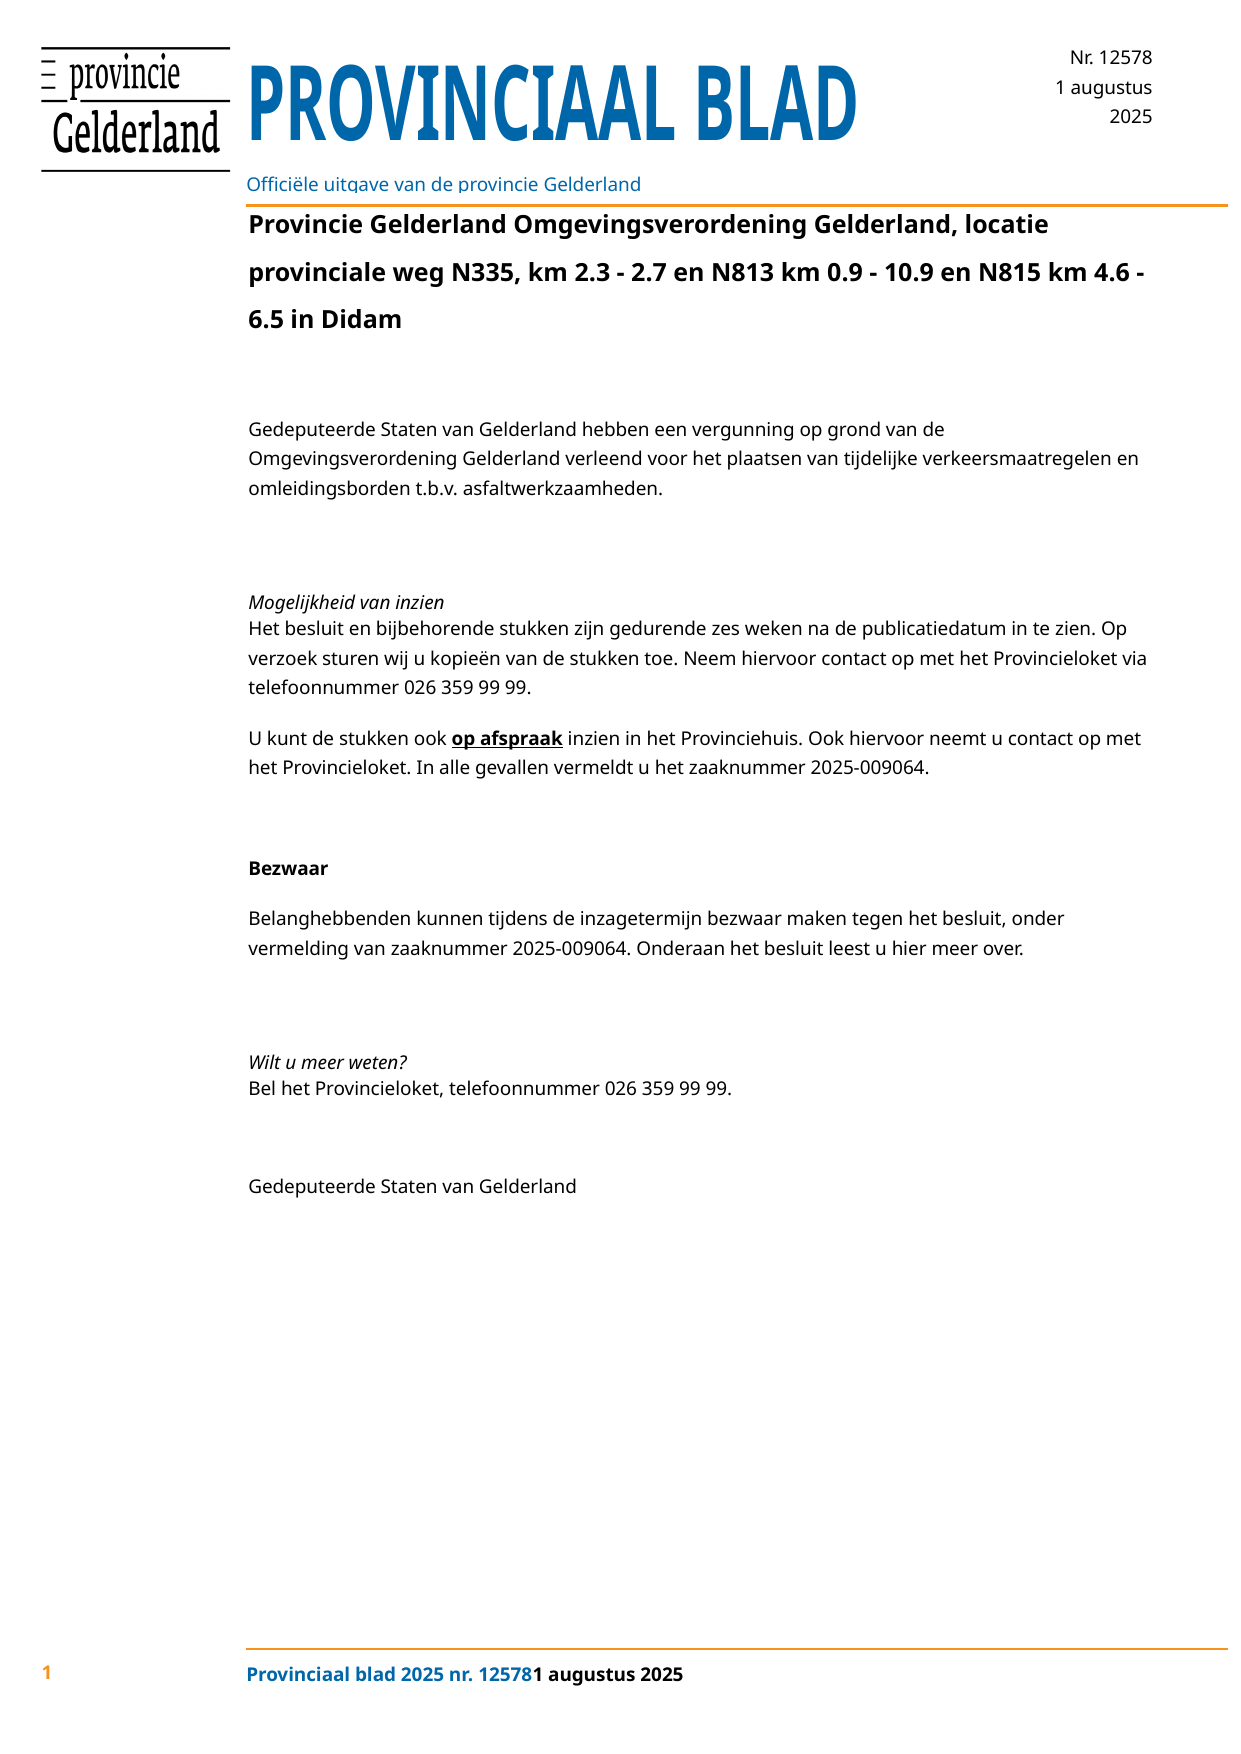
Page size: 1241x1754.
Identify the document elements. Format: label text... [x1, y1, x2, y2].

text Bel het Provincieloket, telefoonnummer 026 359 99 99. [248, 1075, 1152, 1101]
text Gedeputeerde Staten van Gelderland hebben een vergunning op grond van de Omgevingsverordening Gelderland verleend voor het plaatsen van tijdelijke verkeersmaatregelen en omleidingsborden t.b.v. asfaltwerkzaamheden. [248, 416, 1152, 501]
text Provincie Gelderland Omgevingsverordening Gelderland, locatie provinciale weg N335, km 2.3 - 2.7 en N813 km 0.9 - 10.9 en N815 km 4.6 - 6.5 in Didam [248, 207, 1152, 336]
text Belanghebbenden kunnen tijdens de inzagetermijn bezwaar maken tegen het besluit, onder vermelding van zaaknummer 2025-009064. Onderaan het besluit leest u hier meer over. [248, 906, 1152, 961]
text Wilt u meer weten? [248, 1049, 1152, 1075]
text Het besluit en bijbehorende stukken zijn gedurende zes weken na de publicatiedatum in te zien. Op verzoek sturen wij u kopieën van de stukken toe. Neem hiervoor contact op met het Provincieloket via telefoonnummer 026 359 99 99. [248, 615, 1152, 700]
text U kunt de stukken ook op afspraak inzien in het Provinciehuis. Ook hiervoor neemt u contact op met het Provincieloket. In alle gevallen vermeldt u het zaaknummer 2025-009064. [248, 725, 1152, 780]
picture [41, 47, 231, 172]
text Gedeputeerde Staten van Gelderland [248, 1173, 1152, 1199]
text Mogelijkheid van inzien [248, 589, 1152, 615]
text Bezwaar [248, 855, 1152, 881]
